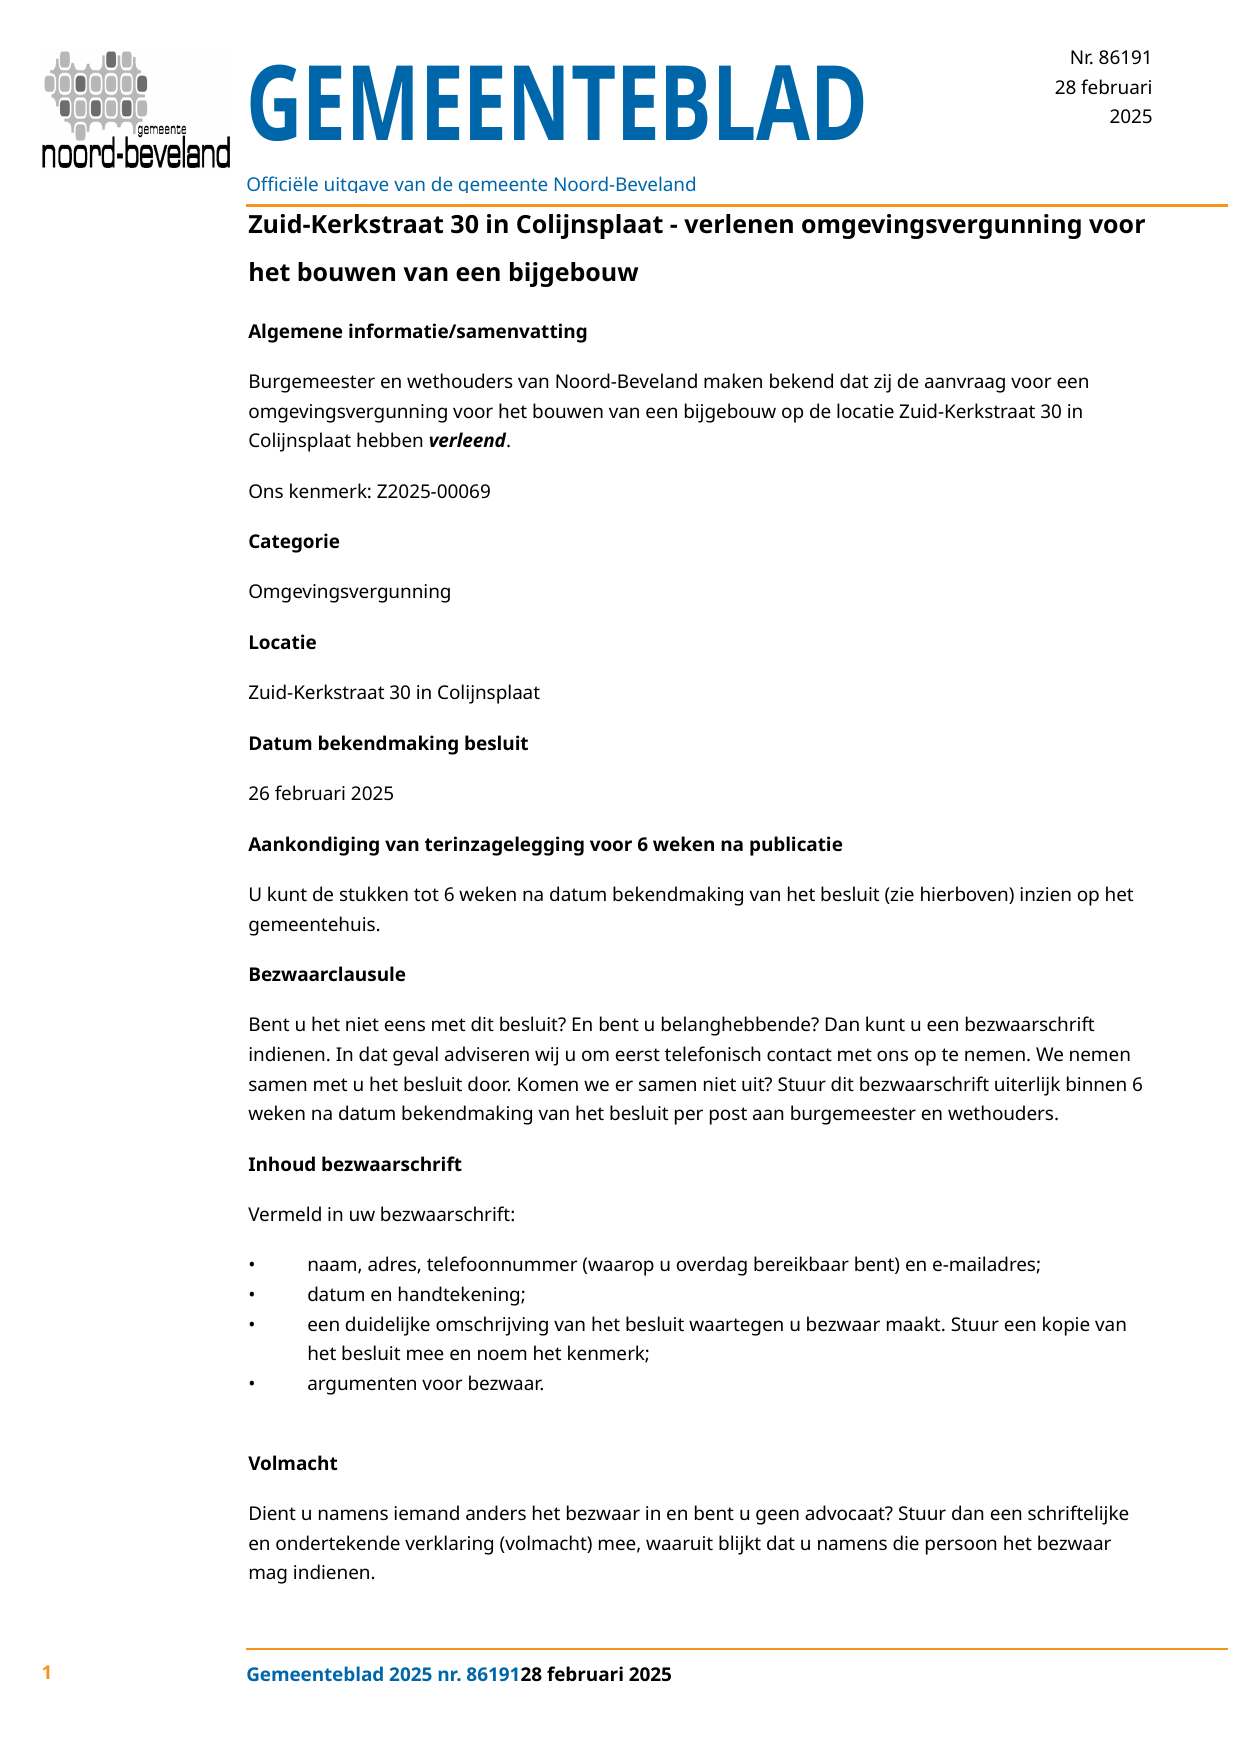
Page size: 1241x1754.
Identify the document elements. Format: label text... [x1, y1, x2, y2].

text Burgemeester en wethouders van Noord-Beveland maken bekend dat zij de aanvraag voor een omgevingsvergunning voor het bouwen van een bijgebouw op de locatie Zuid-Kerkstraat 30 in Colijnsplaat hebben verleend. [248, 368, 1152, 453]
picture [41, 47, 231, 172]
text Zuid-Kerkstraat 30 in Colijnsplaat - verlenen omgevingsvergunning voor het bouwen van een bijgebouw [248, 207, 1152, 288]
text Volmacht [248, 1450, 1152, 1476]
text Bent u het niet eens met dit besluit? En bent u belanghebbende? Dan kunt u een bezwaarschrift indienen. In dat geval adviseren wij u om eerst telefonisch contact met ons op te nemen. We nemen samen met u het besluit door. Komen we er samen niet uit? Stuur dit bezwaarschrift uiterlijk binnen 6 weken na datum bekendmaking van het besluit per post aan burgemeester en wethouders. [248, 1012, 1152, 1126]
text Datum bekendmaking besluit [248, 730, 1152, 756]
list argumenten voor bezwaar. [248, 1370, 1152, 1396]
list naam, adres, telefoonnummer (waarop u overdag bereikbaar bent) en e-mailadres; [248, 1252, 1152, 1277]
list datum en handtekening; [248, 1281, 1152, 1307]
text 26 februari 2025 [248, 780, 1152, 806]
text Locatie [248, 629, 1152, 655]
text Bezwaarclausule [248, 961, 1152, 987]
text Vermeld in uw bezwaarschrift: [248, 1201, 1152, 1227]
text U kunt de stukken tot 6 weken na datum bekendmaking van het besluit (zie hierboven) inzien op het gemeentehuis. [248, 881, 1152, 937]
text Dient u namens iemand anders het bezwaar in en bent u geen advocaat? Stuur dan een schriftelijke en ondertekende verklaring (volmacht) mee, waaruit blijkt dat u namens die persoon het bezwaar mag indienen. [248, 1500, 1152, 1585]
text Omgevingsvergunning [248, 579, 1152, 604]
text Algemene informatie/samenvatting [248, 318, 1152, 344]
text Zuid-Kerkstraat 30 in Colijnsplaat [248, 679, 1152, 705]
text Ons kenmerk: Z2025-00069 [248, 478, 1152, 504]
list een duidelijke omschrijving van het besluit waartegen u bezwaar maakt. Stuur een kopie van het besluit mee en noem het kenmerk; [248, 1311, 1152, 1366]
text Aankondiging van terinzagelegging voor 6 weken na publicatie [248, 831, 1152, 857]
text Categorie [248, 528, 1152, 554]
text Inhoud bezwaarschrift [248, 1151, 1152, 1177]
